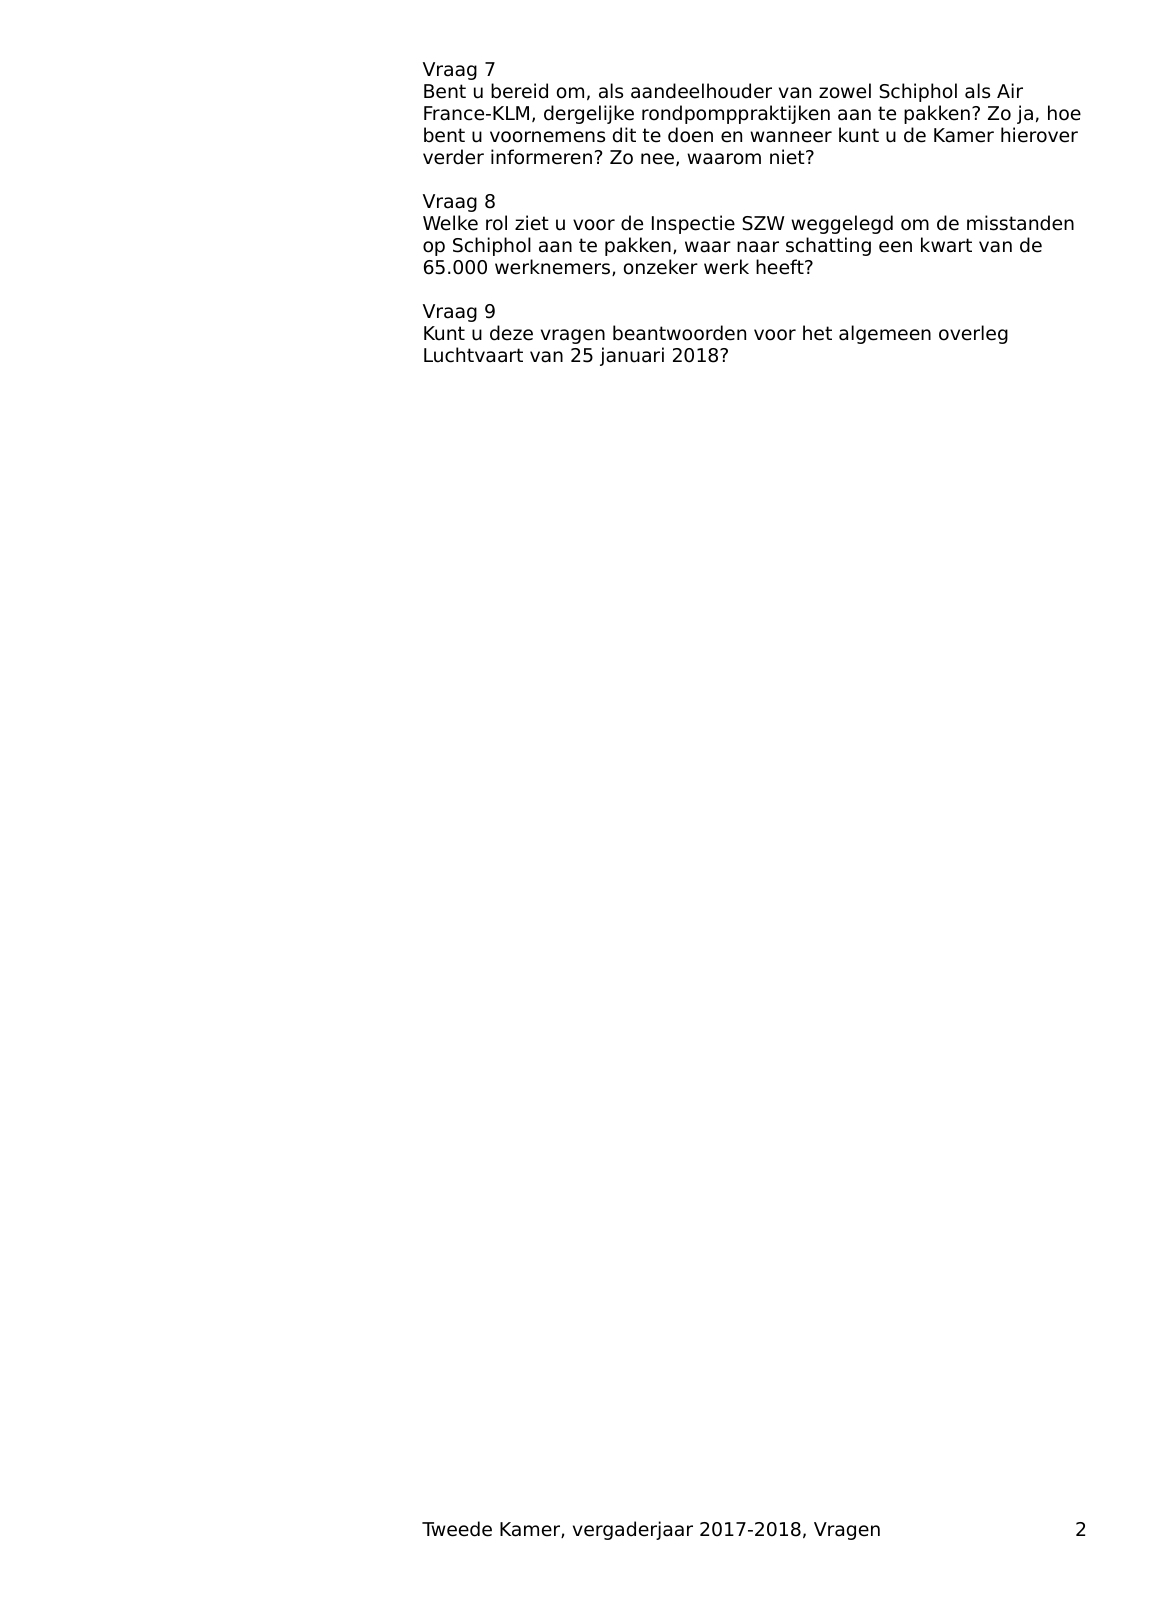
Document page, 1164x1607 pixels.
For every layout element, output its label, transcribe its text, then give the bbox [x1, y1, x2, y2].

text Kunt u deze vragen beantwoorden voor het algemeen overleg Luchtvaart van 25 januari 2018? [422, 323, 1087, 367]
text Bent u bereid om, als aandeelhouder van zowel Schiphol als Air France-KLM, dergelijke rondpomppraktijken aan te pakken? Zo ja, hoe bent u voornemens dit te doen en wanneer kunt u de Kamer hierover verder informeren? Zo nee, waarom niet? [422, 81, 1087, 169]
text Vraag 7 [422, 59, 1087, 81]
text Vraag 8 [422, 191, 1087, 213]
text Vraag 9 [422, 301, 1087, 323]
text Welke rol ziet u voor de Inspectie SZW weggelegd om de misstanden op Schiphol aan te pakken, waar naar schatting een kwart van de 65.000 werknemers, onzeker werk heeft? [422, 213, 1087, 279]
